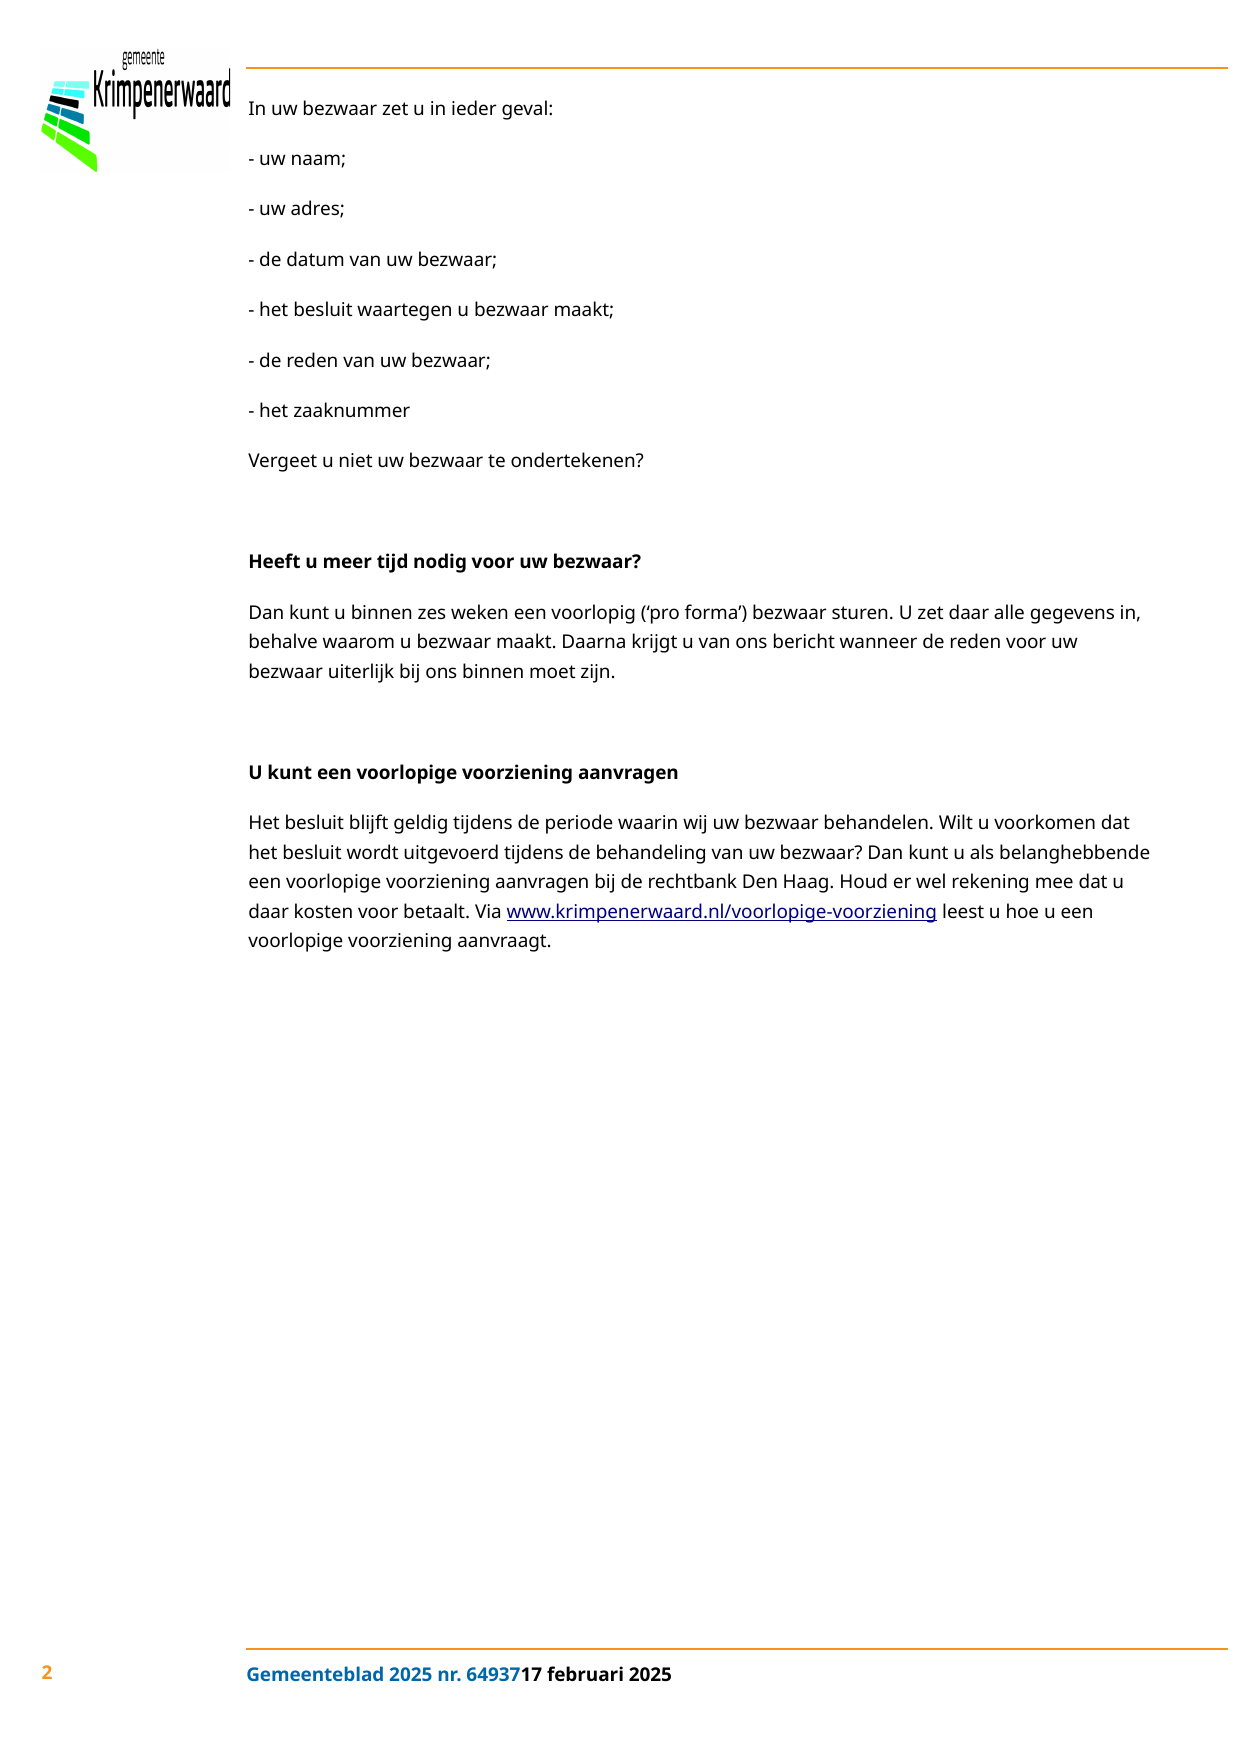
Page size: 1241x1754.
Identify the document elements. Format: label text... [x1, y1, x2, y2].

picture [41, 47, 231, 172]
text Vergeet u niet uw bezwaar te ondertekenen? [248, 448, 1152, 473]
text - uw naam; [248, 145, 1152, 171]
text - uw adres; [248, 196, 1152, 221]
text Dan kunt u binnen zes weken een voorlopig (‘pro forma’) bezwaar sturen. U zet daar alle gegevens in, behalve waarom u bezwaar maakt. Daarna krijgt u van ons bericht wanneer de reden voor uw bezwaar uiterlijk bij ons binnen moet zijn. [248, 599, 1152, 684]
text Heeft u meer tijd nodig voor uw bezwaar? [248, 548, 1152, 574]
text U kunt een voorlopige voorziening aanvragen [248, 759, 1152, 785]
text - de datum van uw bezwaar; [248, 246, 1152, 272]
text - het zaaknummer [248, 397, 1152, 423]
text Het besluit blijft geldig tijdens de periode waarin wij uw bezwaar behandelen. Wilt u voorkomen dat het besluit wordt uitgevoerd tijdens de behandeling van uw bezwaar? Dan kunt u als belanghebbende een voorlopige voorziening aanvragen bij de rechtbank Den Haag. Houd er wel rekening mee dat u daar kosten voor betaalt. Via www.krimpenerwaard.nl/voorlopige-voorziening leest u hoe u een voorlopige voorziening aanvraagt. [248, 809, 1152, 953]
text - de reden van uw bezwaar; [248, 347, 1152, 373]
text - het besluit waartegen u bezwaar maakt; [248, 296, 1152, 322]
text In uw bezwaar zet u in ieder geval: [248, 95, 1152, 121]
